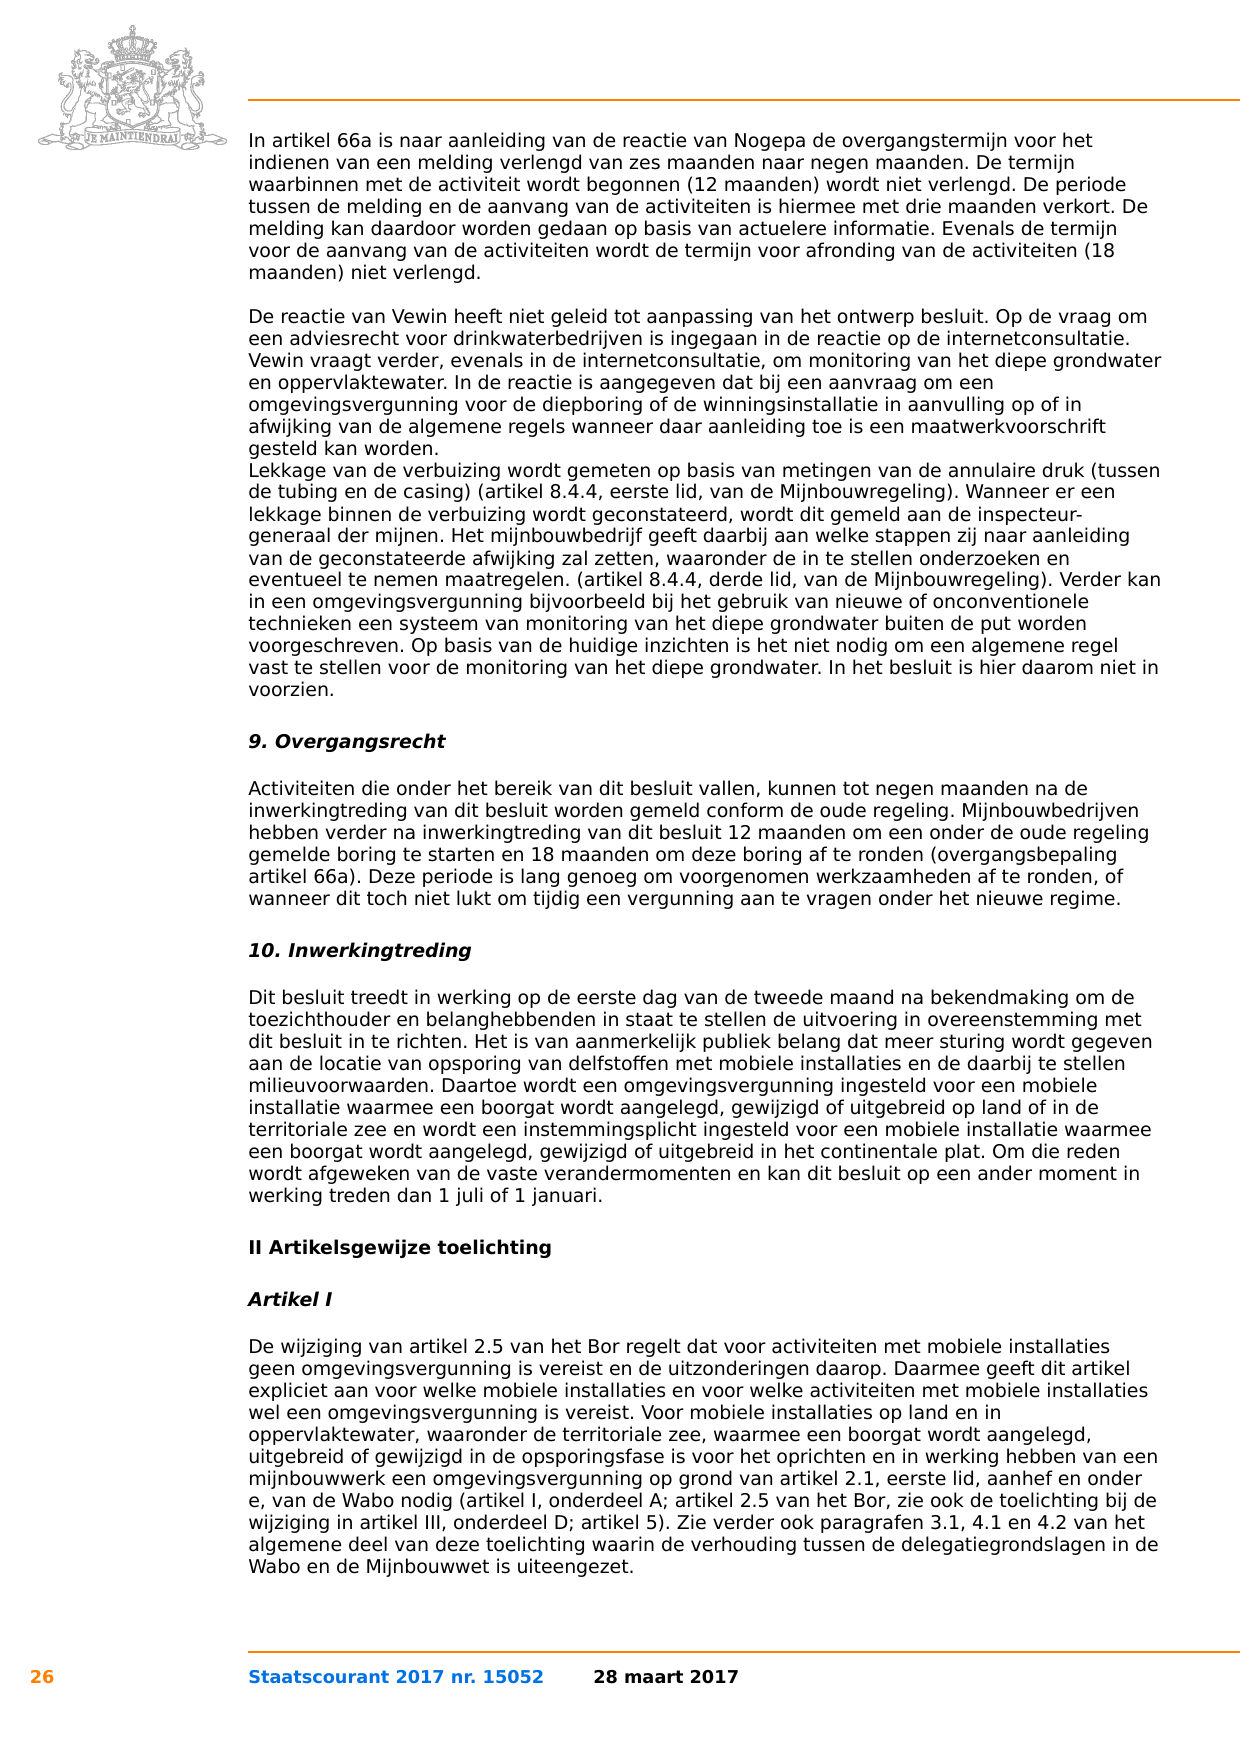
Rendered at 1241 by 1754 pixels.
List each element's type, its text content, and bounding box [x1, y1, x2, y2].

text De reactie van Vewin heeft niet geleid tot aanpassing van het ontwerp besluit. Op de vraag om een adviesrecht voor drinkwaterbedrijven is ingegaan in de reactie op de internetconsultatie. Vewin vraagt verder, evenals in de internetconsultatie, om monitoring van het diepe grondwater en oppervlaktewater. In de reactie is aangegeven dat bij een aanvraag om een omgevingsvergunning voor de diepboring of de winningsinstallatie in aanvulling op of in afwijking van de algemene regels wanneer daar aanleiding toe is een maatwerkvoorschrift gesteld kan worden. [248, 306, 1163, 459]
subtitle Artikel I [248, 1289, 1163, 1311]
subtitle 9. Overgangsrecht [248, 731, 1163, 753]
text Lekkage van de verbuizing wordt gemeten op basis van metingen van de annulaire druk (tussen de tubing en de casing) (artikel 8.4.4, eerste lid, van de Mijnbouwregeling). Wanneer er een lekkage binnen de verbuizing wordt geconstateerd, wordt dit gemeld aan de inspecteur-generaal der mijnen. Het mijnbouwbedrijf geeft daarbij aan welke stappen zij naar aanleiding van de geconstateerde afwijking zal zetten, waaronder de in te stellen onderzoeken en eventueel te nemen maatregelen. (artikel 8.4.4, derde lid, van de Mijnbouwregeling). Verder kan in een omgevingsvergunning bijvoorbeeld bij het gebruik van nieuwe of onconventionele technieken een systeem van monitoring van het diepe grondwater buiten de put worden voorgeschreven. Op basis van de huidige inzichten is het niet nodig om een algemene regel vast te stellen voor de monitoring van het diepe grondwater. In het besluit is hier daarom niet in voorzien. [248, 459, 1163, 701]
text In artikel 66a is naar aanleiding van de reactie van Nogepa de overgangstermijn voor het indienen van een melding verlengd van zes maanden naar negen maanden. De termijn waarbinnen met de activiteit wordt begonnen (12 maanden) wordt niet verlengd. De periode tussen de melding en de aanvang van de activiteiten is hiermee met drie maanden verkort. De melding kan daardoor worden gedaan op basis van actuelere informatie. Evenals de termijn voor de aanvang van de activiteiten wordt de termijn voor afronding van de activiteiten (18 maanden) niet verlengd. [248, 130, 1163, 284]
subtitle II Artikelsgewijze toelichting [248, 1237, 1163, 1259]
subtitle 10. Inwerkingtreding [248, 940, 1163, 962]
text Dit besluit treedt in werking op de eerste dag van de tweede maand na bekendmaking om de toezichthouder en belanghebbenden in staat te stellen de uitvoering in overeenstemming met dit besluit in te richten. Het is van aanmerkelijk publiek belang dat meer sturing wordt gegeven aan de locatie van opsporing van delfstoffen met mobiele installaties en de daarbij te stellen milieuvoorwaarden. Daartoe wordt een omgevingsvergunning ingesteld voor een mobiele installatie waarmee een boorgat wordt aangelegd, gewijzigd of uitgebreid op land of in de territoriale zee en wordt een instemmingsplicht ingesteld voor een mobiele installatie waarmee een boorgat wordt aangelegd, gewijzigd of uitgebreid in het continentale plat. Om die reden wordt afgeweken van de vaste verandermomenten en kan dit besluit op een ander moment in werking treden dan 1 juli of 1 januari. [248, 987, 1163, 1207]
picture [38, 25, 227, 150]
text De wijziging van artikel 2.5 van het Bor regelt dat voor activiteiten met mobiele installaties geen omgevingsvergunning is vereist en de uitzonderingen daarop. Daarmee geeft dit artikel expliciet aan voor welke mobiele installaties en voor welke activiteiten met mobiele installaties wel een omgevingsvergunning is vereist. Voor mobiele installaties op land en in oppervlaktewater, waaronder de territoriale zee, waarmee een boorgat wordt aangelegd, uitgebreid of gewijzigd in de opsporingsfase is voor het oprichten en in werking hebben van een mijnbouwwerk een omgevingsvergunning op grond van artikel 2.1, eerste lid, aanhef en onder e, van de Wabo nodig (artikel I, onderdeel A; artikel 2.5 van het Bor, zie ook de toelichting bij de wijziging in artikel III, onderdeel D; artikel 5). Zie verder ook paragrafen 3.1, 4.1 en 4.2 van het algemene deel van deze toelichting waarin de verhouding tussen de delegatiegrondslagen in de Wabo en de Mijnbouwwet is uiteengezet. [248, 1336, 1163, 1578]
text Activiteiten die onder het bereik van dit besluit vallen, kunnen tot negen maanden na de inwerkingtreding van dit besluit worden gemeld conform de oude regeling. Mijnbouwbedrijven hebben verder na inwerkingtreding van dit besluit 12 maanden om een onder de oude regeling gemelde boring te starten en 18 maanden om deze boring af te ronden (overgangsbepaling artikel 66a). Deze periode is lang genoeg om voorgenomen werkzaamheden af te ronden, of wanneer dit toch niet lukt om tijdig een vergunning aan te vragen onder het nieuwe regime. [248, 778, 1163, 910]
